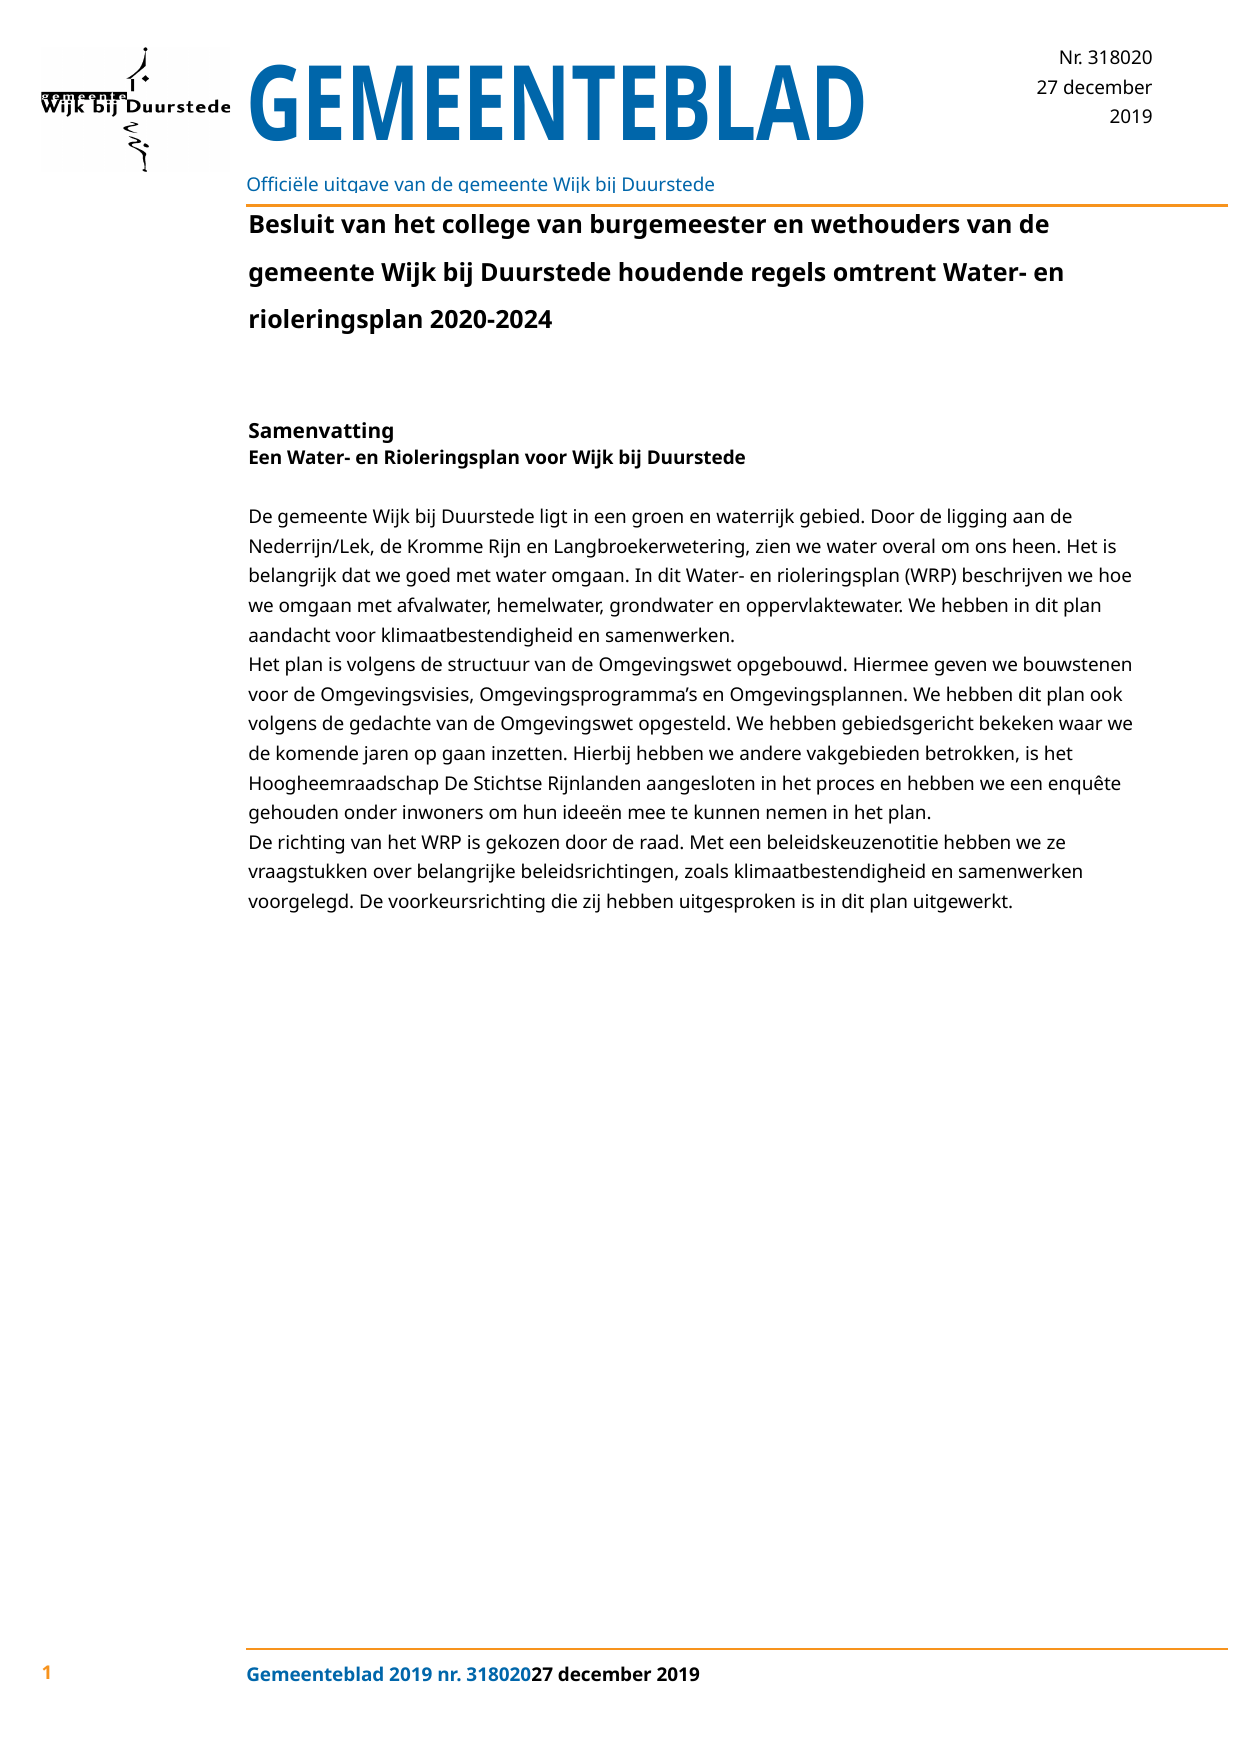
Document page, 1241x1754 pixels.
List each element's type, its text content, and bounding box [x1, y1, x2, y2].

text De gemeente Wijk bij Duurstede ligt in een groen en waterrijk gebied. Door de ligging aan de Nederrijn/Lek, de Kromme Rijn en Langbroekerwetering, zien we water overal om ons heen. Het is belangrijk dat we goed met water omgaan. In dit Water- en rioleringsplan (WRP) beschrijven we hoe we omgaan met afvalwater, hemelwater, grondwater en oppervlaktewater. We hebben in dit plan aandacht voor klimaatbestendigheid en samenwerken. [248, 503, 1152, 648]
text Het plan is volgens de structuur van de Omgevingswet opgebouwd. Hiermee geven we bouwstenen voor de Omgevingsvisies, Omgevingsprogramma’s en Omgevingsplannen. We hebben dit plan ook volgens de gedachte van de Omgevingswet opgesteld. We hebben gebiedsgericht bekeken waar we de komende jaren op gaan inzetten. Hierbij hebben we andere vakgebieden betrokken, is het Hoogheemraadschap De Stichtse Rijnlanden aangesloten in het proces en hebben we een enquête gehouden onder inwoners om hun ideeën mee te kunnen nemen in het plan. [248, 651, 1152, 825]
text Besluit van het college van burgemeester en wethouders van de gemeente Wijk bij Duurstede houdende regels omtrent Water- en rioleringsplan 2020-2024 [248, 207, 1152, 336]
text Samenvatting [248, 416, 1152, 444]
text Een Water- en Rioleringsplan voor Wijk bij Duurstede [248, 444, 1152, 470]
text De richting van het WRP is gekozen door de raad. Met een beleidskeuzenotitie hebben we ze vraagstukken over belangrijke beleidsrichtingen, zoals klimaatbestendigheid en samenwerken voorgelegd. De voorkeursrichting die zij hebben uitgesproken is in dit plan uitgewerkt. [248, 829, 1152, 914]
picture [41, 47, 231, 172]
